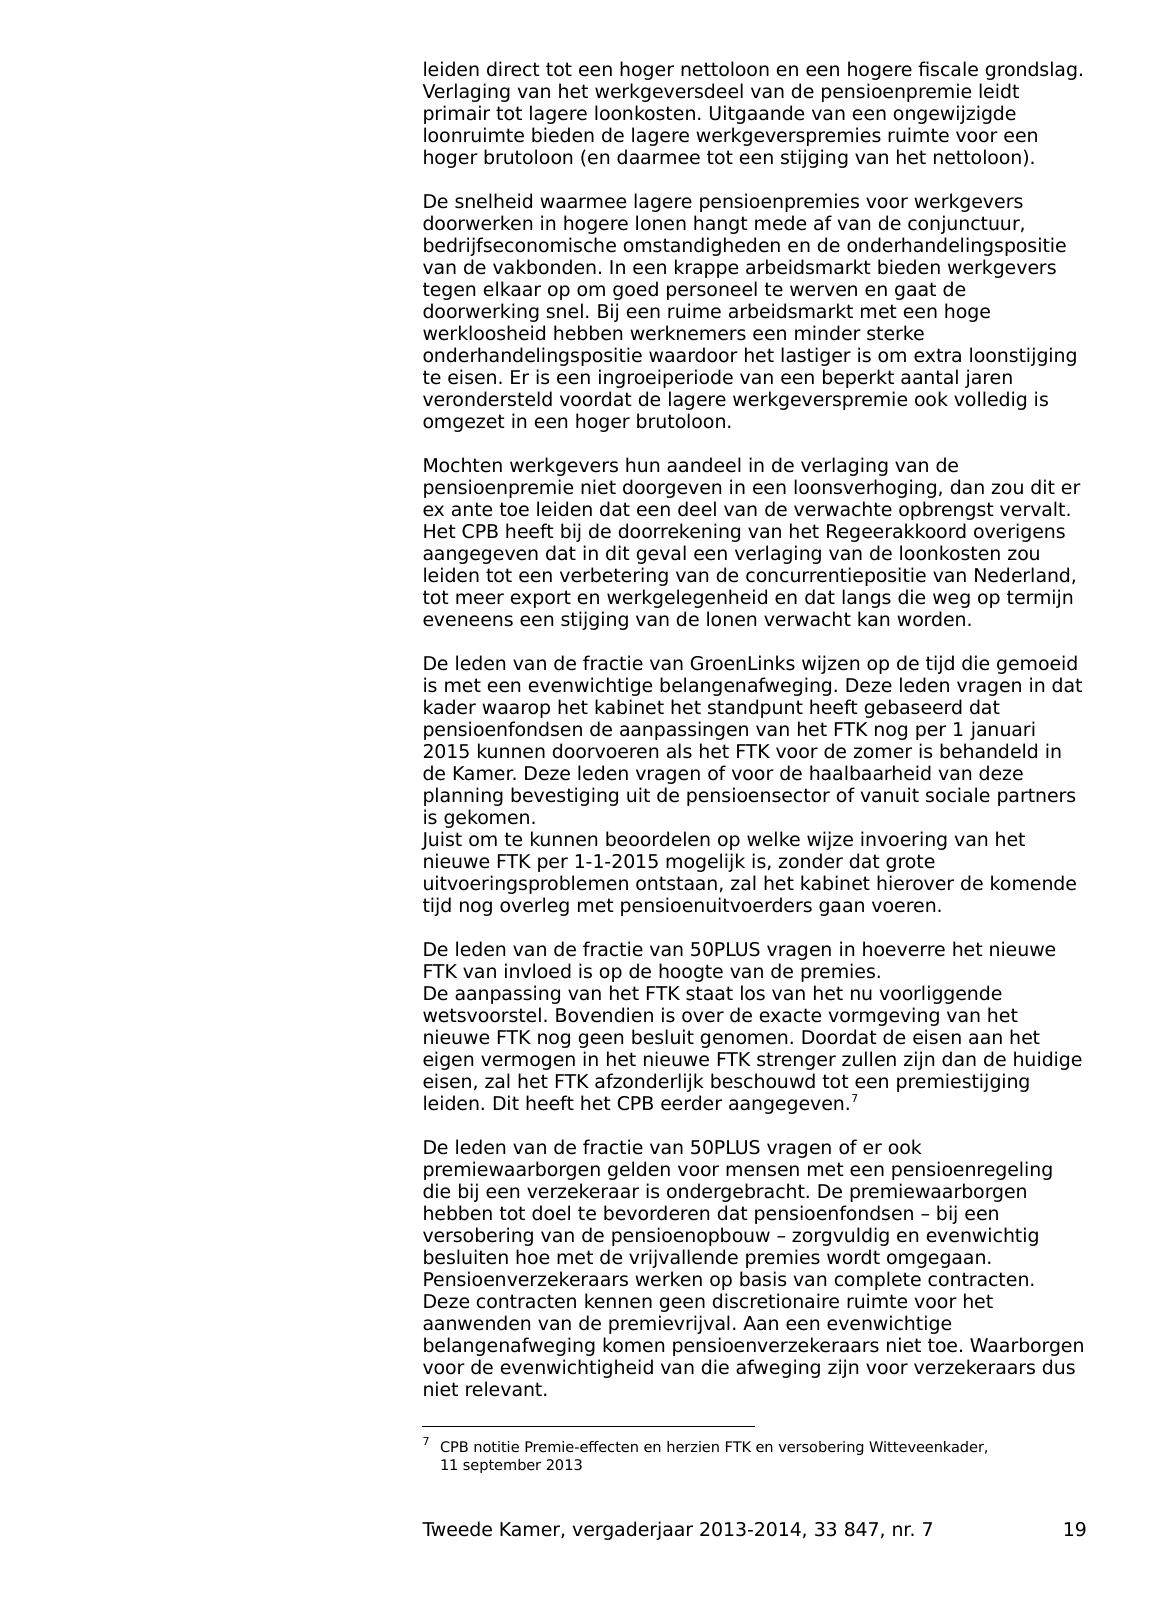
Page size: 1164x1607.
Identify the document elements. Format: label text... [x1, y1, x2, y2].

text leiden direct tot een hoger nettoloon en een hogere fiscale grondslag. Verlaging van het werkgeversdeel van de pensioenpremie leidt primair tot lagere loonkosten. Uitgaande van een ongewijzigde loonruimte bieden de lagere werkgeverspremies ruimte voor een hoger brutoloon (en daarmee tot een stijging van het nettoloon). [422, 59, 1087, 169]
text De leden van de fractie van 50PLUS vragen of er ook premiewaarborgen gelden voor mensen met een pensioenregeling die bij een verzekeraar is ondergebracht. De premiewaarborgen hebben tot doel te bevorderen dat pensioenfondsen – bij een versobering van de pensioenopbouw – zorgvuldig en evenwichtig besluiten hoe met de vrijvallende premies wordt omgegaan. Pensioenverzekeraars werken op basis van complete contracten. Deze contracten kennen geen discretionaire ruimte voor het aanwenden van de premievrijval. Aan een evenwichtige belangenafweging komen pensioenverzekeraars niet toe. Waarborgen voor de evenwichtigheid van die afweging zijn voor verzekeraars dus niet relevant. [422, 1137, 1087, 1401]
text De aanpassing van het FTK staat los van het nu voorliggende wetsvoorstel. Bovendien is over de exacte vormgeving van het nieuwe FTK nog geen besluit genomen. Doordat de eisen aan het eigen vermogen in het nieuwe FTK strenger zullen zijn dan de huidige eisen, zal het FTK afzonderlijk beschouwd tot een premiestijging leiden. Dit heeft het CPB eerder aangegeven. [422, 983, 1087, 1115]
text CPB notitie Premie-effecten en herzien FTK en versobering Witteveenkader, 11 september 2013 [422, 1435, 1087, 1474]
text De leden van de fractie van 50PLUS vragen in hoeverre het nieuwe FTK van invloed is op de hoogte van de premies. [422, 939, 1087, 983]
text Mochten werkgevers hun aandeel in de verlaging van de pensioenpremie niet doorgeven in een loonsverhoging, dan zou dit er ex ante toe leiden dat een deel van de verwachte opbrengst vervalt. Het CPB heeft bij de doorrekening van het Regeerakkoord overigens aangegeven dat in dit geval een verlaging van de loonkosten zou leiden tot een verbetering van de concurrentiepositie van Nederland, tot meer export en werkgelegenheid en dat langs die weg op termijn eveneens een stijging van de lonen verwacht kan worden. [422, 455, 1087, 631]
text Juist om te kunnen beoordelen op welke wijze invoering van het nieuwe FTK per 1-1-2015 mogelijk is, zonder dat grote uitvoeringsproblemen ontstaan, zal het kabinet hierover de komende tijd nog overleg met pensioenuitvoerders gaan voeren. [422, 829, 1087, 917]
text De snelheid waarmee lagere pensioenpremies voor werkgevers doorwerken in hogere lonen hangt mede af van de conjunctuur, bedrijfseconomische omstandigheden en de onderhandelingspositie van de vakbonden. In een krappe arbeidsmarkt bieden werkgevers tegen elkaar op om goed personeel te werven en gaat de doorwerking snel. Bij een ruime arbeidsmarkt met een hoge werkloosheid hebben werknemers een minder sterke onderhandelingspositie waardoor het lastiger is om extra loonstijging te eisen. Er is een ingroeiperiode van een beperkt aantal jaren verondersteld voordat de lagere werkgeverspremie ook volledig is omgezet in een hoger brutoloon. [422, 191, 1087, 433]
text De leden van de fractie van GroenLinks wijzen op de tijd die gemoeid is met een evenwichtige belangenafweging. Deze leden vragen in dat kader waarop het kabinet het standpunt heeft gebaseerd dat pensioenfondsen de aanpassingen van het FTK nog per 1 januari 2015 kunnen doorvoeren als het FTK voor de zomer is behandeld in de Kamer. Deze leden vragen of voor de haalbaarheid van deze planning bevestiging uit de pensioensector of vanuit sociale partners is gekomen. [422, 653, 1087, 829]
